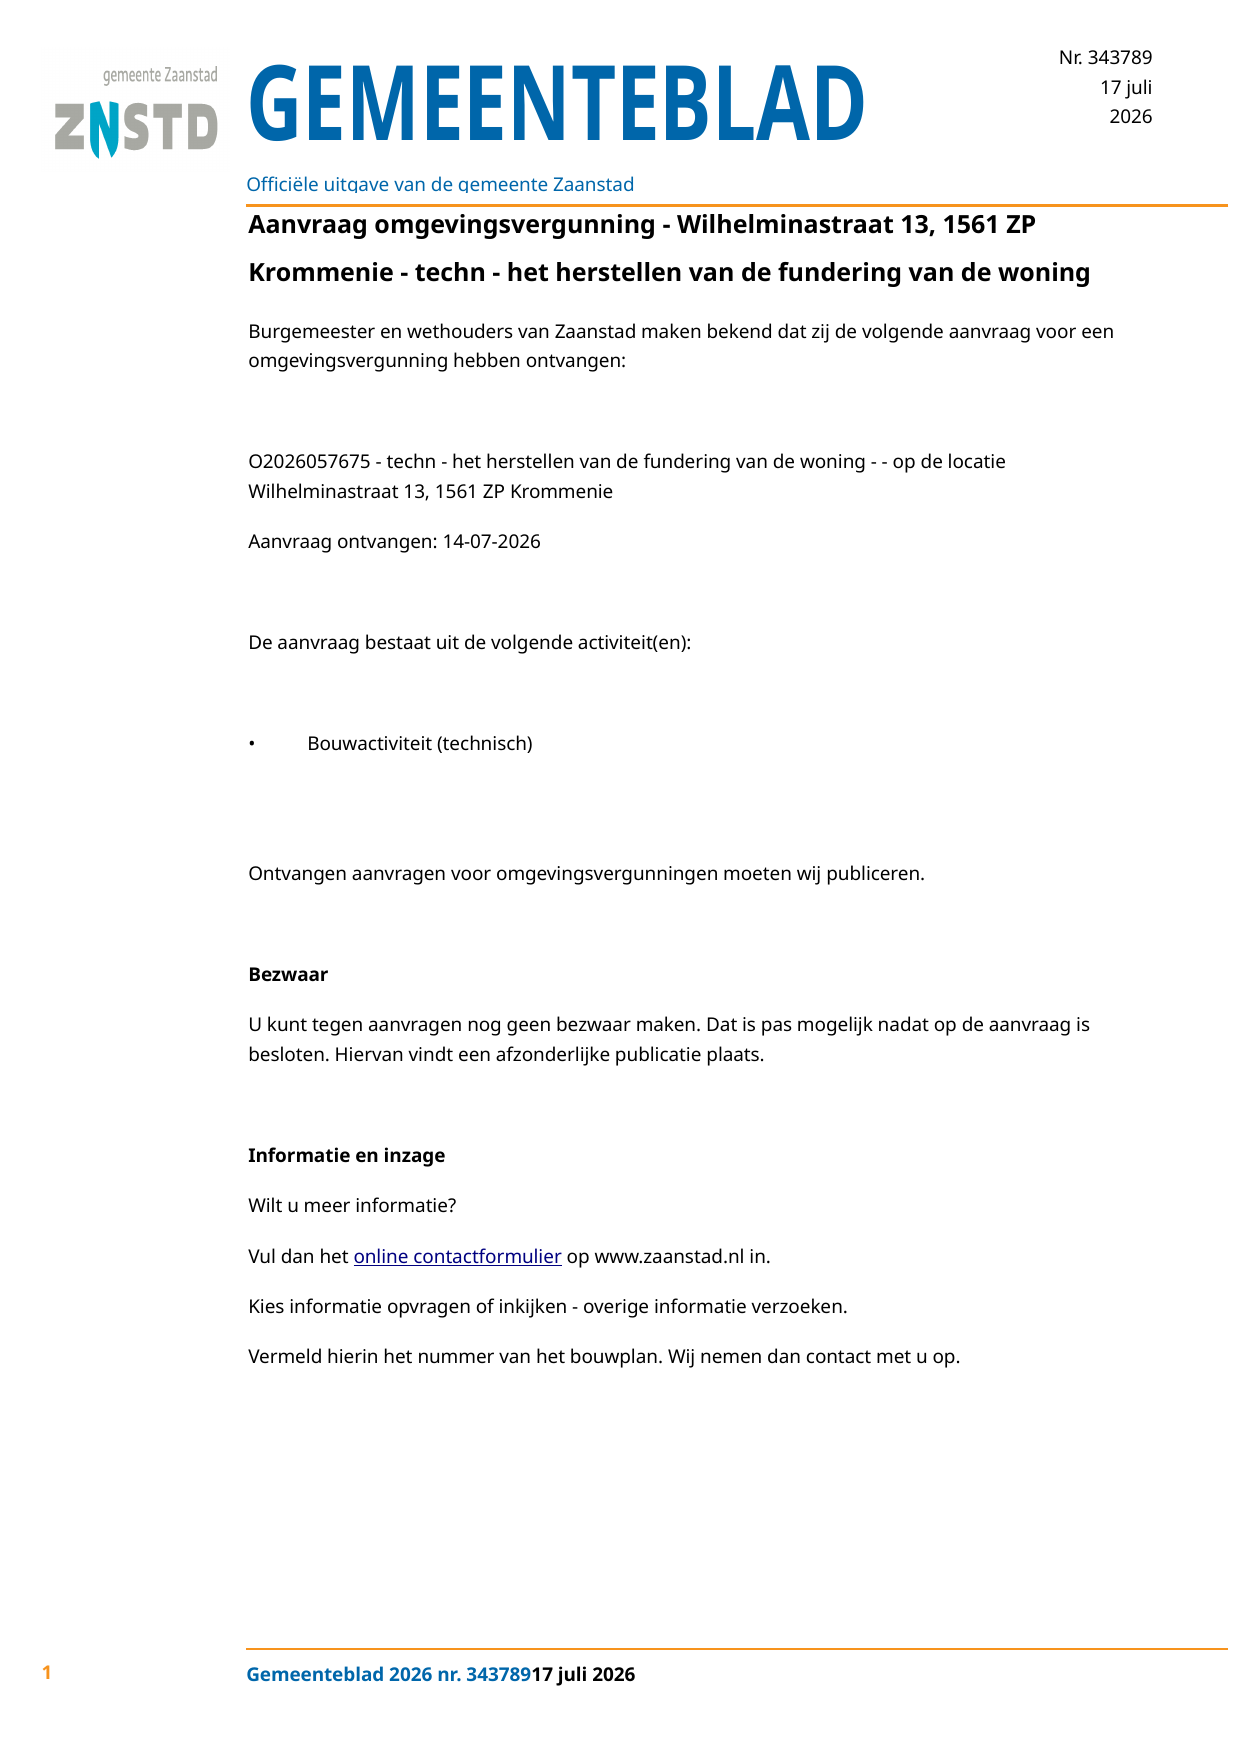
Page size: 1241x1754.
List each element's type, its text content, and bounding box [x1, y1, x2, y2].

picture [41, 47, 231, 172]
text Bezwaar [248, 961, 1152, 987]
text Aanvraag ontvangen: 14-07-2026 [248, 528, 1152, 554]
list Bouwactiviteit (technisch) [248, 730, 1152, 756]
text Vermeld hierin het nummer van het bouwplan. Wij nemen dan contact met u op. [248, 1344, 1152, 1369]
text Kies informatie opvragen of inkijken - overige informatie verzoeken. [248, 1293, 1152, 1319]
text Burgemeester en wethouders van Zaanstad maken bekend dat zij de volgende aanvraag voor een omgevingsvergunning hebben ontvangen: [248, 318, 1152, 373]
text Ontvangen aanvragen voor omgevingsvergunningen moeten wij publiceren. [248, 860, 1152, 886]
text De aanvraag bestaat uit de volgende activiteit(en): [248, 629, 1152, 655]
text Wilt u meer informatie? [248, 1192, 1152, 1218]
text O2026057675 - techn - het herstellen van de fundering van de woning - - op de locatie Wilhelminastraat 13, 1561 ZP Krommenie [248, 448, 1152, 504]
text Vul dan het online contactformulier op www.zaanstad.nl in. [248, 1243, 1152, 1269]
text Informatie en inzage [248, 1142, 1152, 1168]
text Aanvraag omgevingsvergunning - Wilhelminastraat 13, 1561 ZP Krommenie - techn - het herstellen van de fundering van de woning [248, 207, 1152, 288]
text U kunt tegen aanvragen nog geen bezwaar maken. Dat is pas mogelijk nadat op de aanvraag is besloten. Hiervan vindt een afzonderlijke publicatie plaats. [248, 1012, 1152, 1067]
